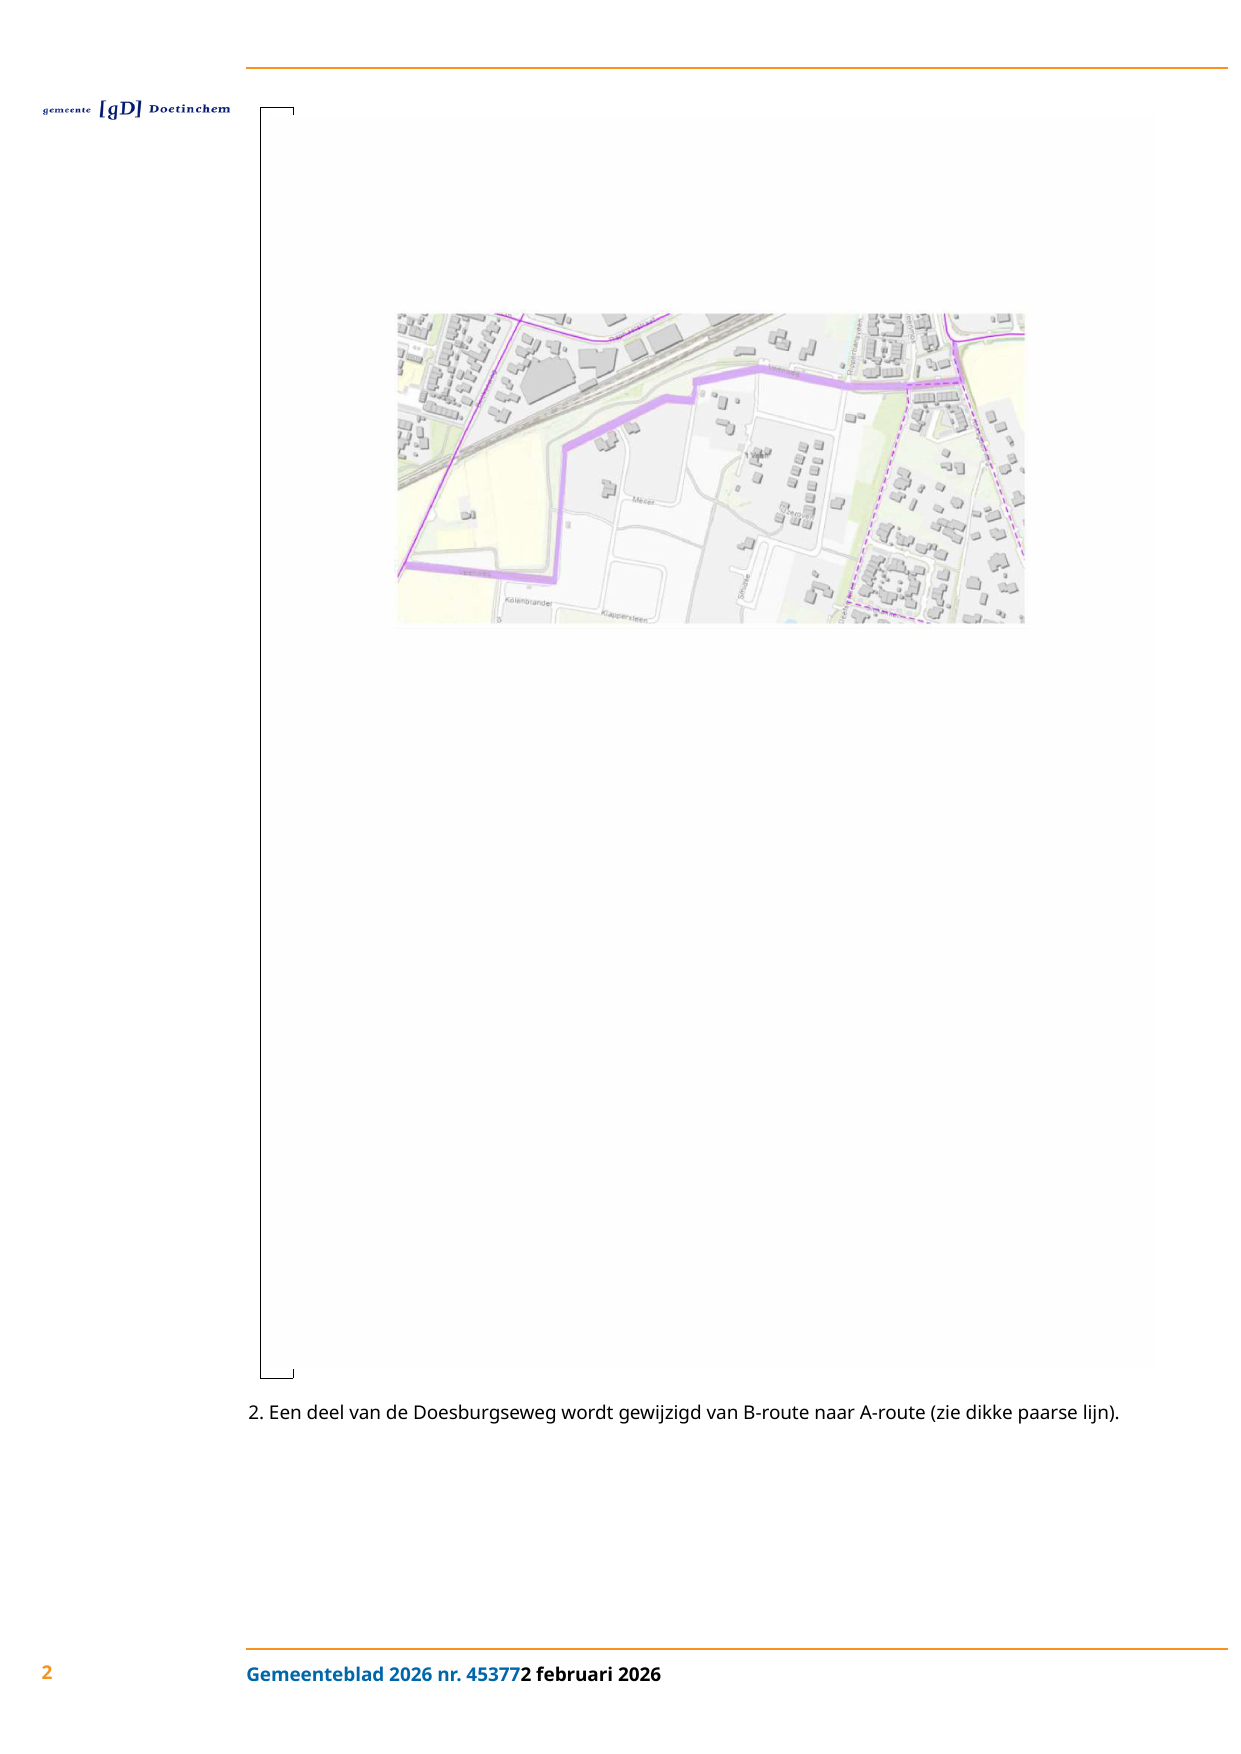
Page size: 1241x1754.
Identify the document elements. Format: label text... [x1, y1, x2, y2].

picture [268, 115, 1155, 1369]
text 2. Een deel van de Doesburgseweg wordt gewijzigd van B-route naar A-route (zie dikke paarse lijn). [248, 1399, 1152, 1425]
picture [41, 47, 231, 172]
